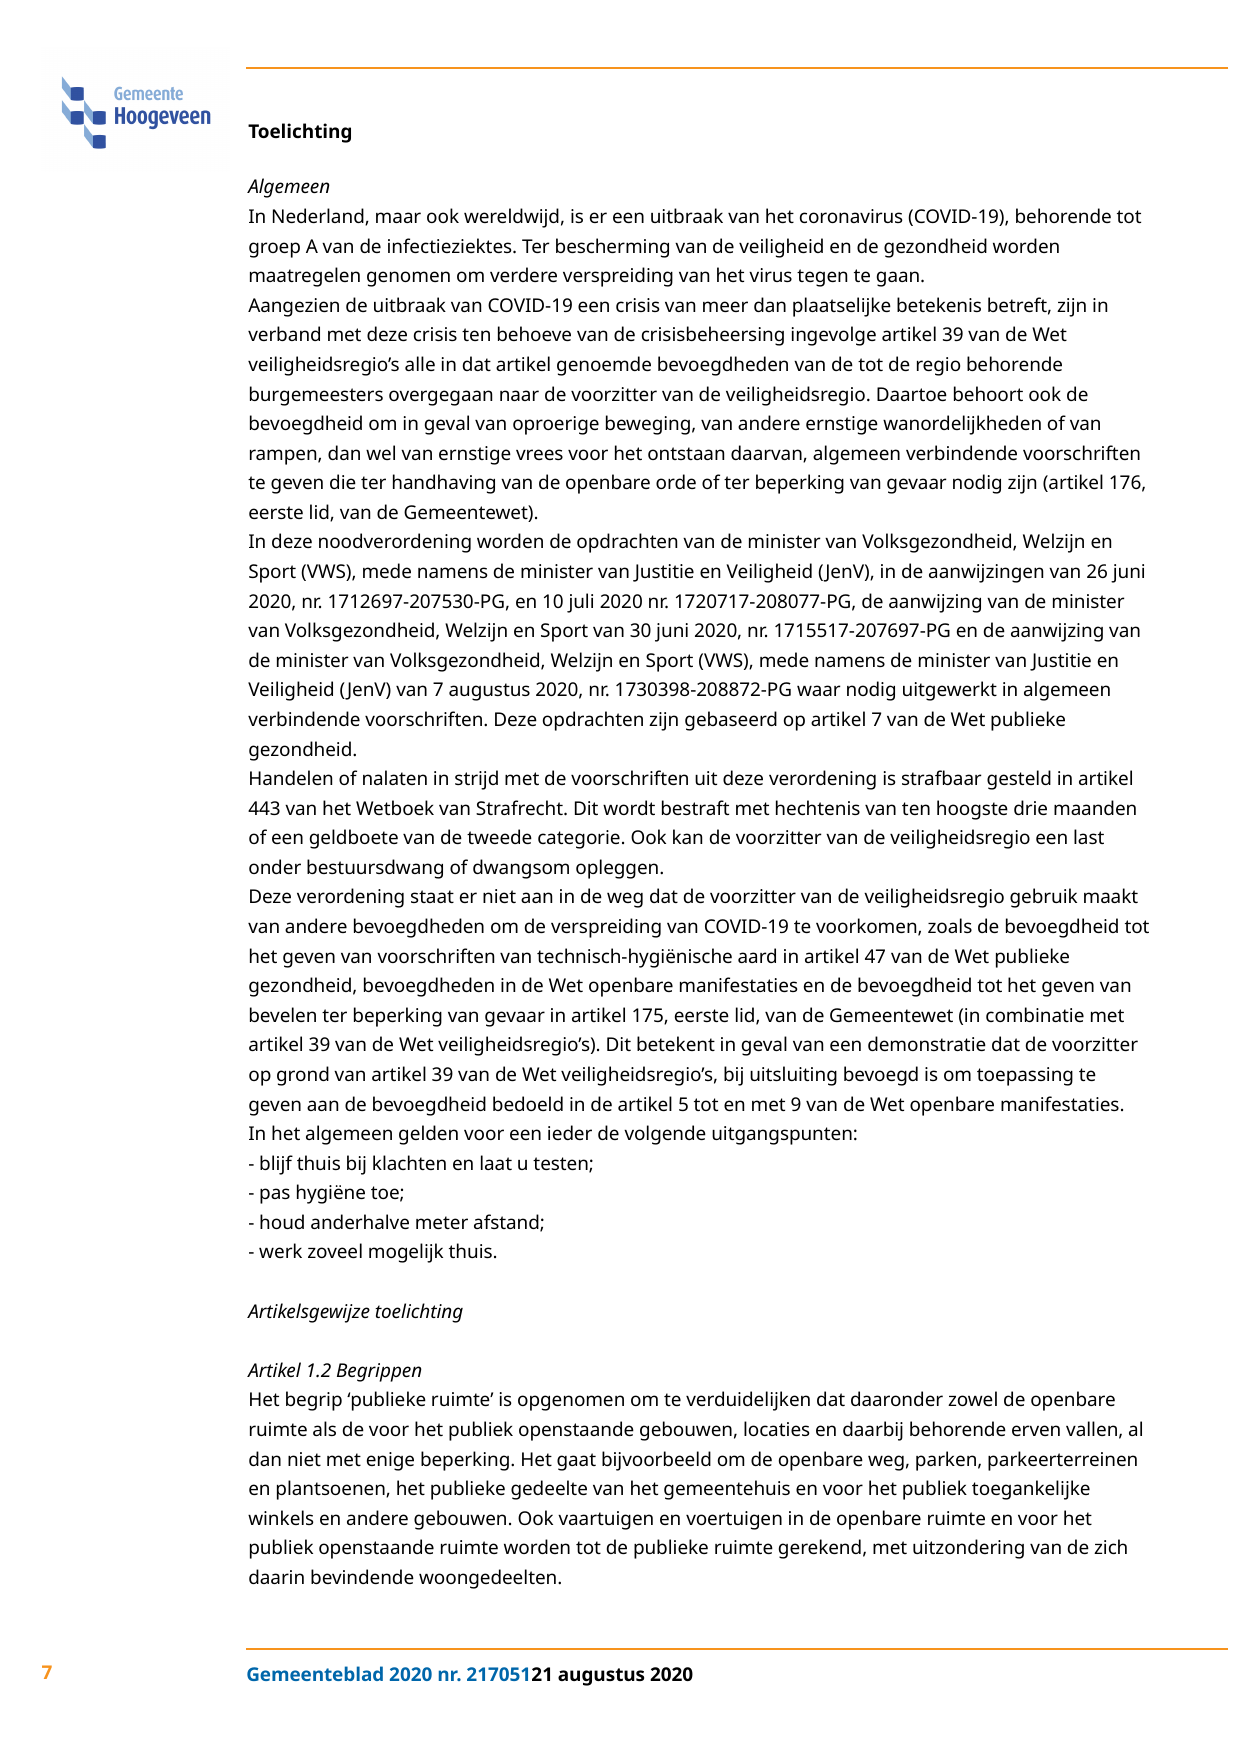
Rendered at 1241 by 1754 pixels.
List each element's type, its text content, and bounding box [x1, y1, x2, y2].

text In Nederland, maar ook wereldwijd, is er een uitbraak van het coronavirus (COVID-19), behorende tot groep A van de infectieziektes. Ter bescherming van de veiligheid en de gezondheid worden maatregelen genomen om verdere verspreiding van het virus tegen te gaan. [248, 203, 1152, 288]
text Handelen of nalaten in strijd met de voorschriften uit deze verordening is strafbaar gesteld in artikel 443 van het Wetboek van Strafrecht. Dit wordt bestraft met hechtenis van ten hoogste drie maanden of een geldboete van de tweede categorie. Ook kan de voorzitter van de veiligheidsregio een last onder bestuursdwang of dwangsom opleggen. [248, 765, 1152, 880]
text Aangezien de uitbraak van COVID-19 een crisis van meer dan plaatselijke betekenis betreft, zijn in verband met deze crisis ten behoeve van de crisisbeheersing ingevolge artikel 39 van de Wet veiligheidsregio’s alle in dat artikel genoemde bevoegdheden van de tot de regio behorende burgemeesters overgegaan naar de voorzitter van de veiligheidsregio. Daartoe behoort ook de bevoegdheid om in geval van oproerige beweging, van andere ernstige wanordelijkheden of van rampen, dan wel van ernstige vrees voor het ontstaan daarvan, algemeen verbindende voorschriften te geven die ter handhaving van de openbare orde of ter beperking van gevaar nodig zijn (artikel 176, eerste lid, van de Gemeentewet). [248, 292, 1152, 525]
text In het algemeen gelden voor een ieder de volgende uitgangspunten: [248, 1120, 1152, 1146]
text - houd anderhalve meter afstand; [248, 1209, 1152, 1235]
text Artikelsgewijze toelichting [248, 1298, 1152, 1324]
text Het begrip ‘publieke ruimte’ is opgenomen om te verduidelijken dat daaronder zowel de openbare ruimte als de voor het publiek openstaande gebouwen, locaties en daarbij behorende erven vallen, al dan niet met enige beperking. Het gaat bijvoorbeeld om de openbare weg, parken, parkeerterreinen en plantsoenen, het publieke gedeelte van het gemeentehuis en voor het publiek toegankelijke winkels en andere gebouwen. Ook vaartuigen en voertuigen in de openbare ruimte en voor het publiek openstaande ruimte worden tot de publieke ruimte gerekend, met uitzondering van de zich daarin bevindende woongedeelten. [248, 1387, 1152, 1590]
text - werk zoveel mogelijk thuis. [248, 1239, 1152, 1264]
text Artikel 1.2 Begrippen [248, 1357, 1152, 1383]
text - pas hygiëne toe; [248, 1179, 1152, 1205]
text - blijf thuis bij klachten en laat u testen; [248, 1150, 1152, 1176]
text In deze noodverordening worden de opdrachten van de minister van Volksgezondheid, Welzijn en Sport (VWS), mede namens de minister van Justitie en Veiligheid (JenV), in de aanwijzingen van 26 juni 2020, nr. 1712697-207530-PG, en 10 juli 2020 nr. 1720717-208077-PG, de aanwijzing van de minister van Volksgezondheid, Welzijn en Sport van 30 juni 2020, nr. 1715517-207697-PG en de aanwijzing van de minister van Volksgezondheid, Welzijn en Sport (VWS), mede namens de minister van Justitie en Veiligheid (JenV) van 7 augustus 2020, nr. 1730398-208872-PG waar nodig uitgewerkt in algemeen verbindende voorschriften. Deze opdrachten zijn gebaseerd op artikel 7 van de Wet publieke gezondheid. [248, 529, 1152, 762]
text Toelichting [248, 116, 1152, 144]
picture [41, 47, 231, 172]
text Algemeen [248, 174, 1152, 199]
text Deze verordening staat er niet aan in de weg dat de voorzitter van de veiligheidsregio gebruik maakt van andere bevoegdheden om de verspreiding van COVID-19 te voorkomen, zoals de bevoegdheid tot het geven van voorschriften van technisch-hygiënische aard in artikel 47 van de Wet publieke gezondheid, bevoegdheden in de Wet openbare manifestaties en de bevoegdheid tot het geven van bevelen ter beperking van gevaar in artikel 175, eerste lid, van de Gemeentewet (in combinatie met artikel 39 van de Wet veiligheidsregio’s). Dit betekent in geval van een demonstratie dat de voorzitter op grond van artikel 39 van de Wet veiligheidsregio’s, bij uitsluiting bevoegd is om toepassing te geven aan de bevoegdheid bedoeld in de artikel 5 tot en met 9 van de Wet openbare manifestaties. [248, 884, 1152, 1117]
